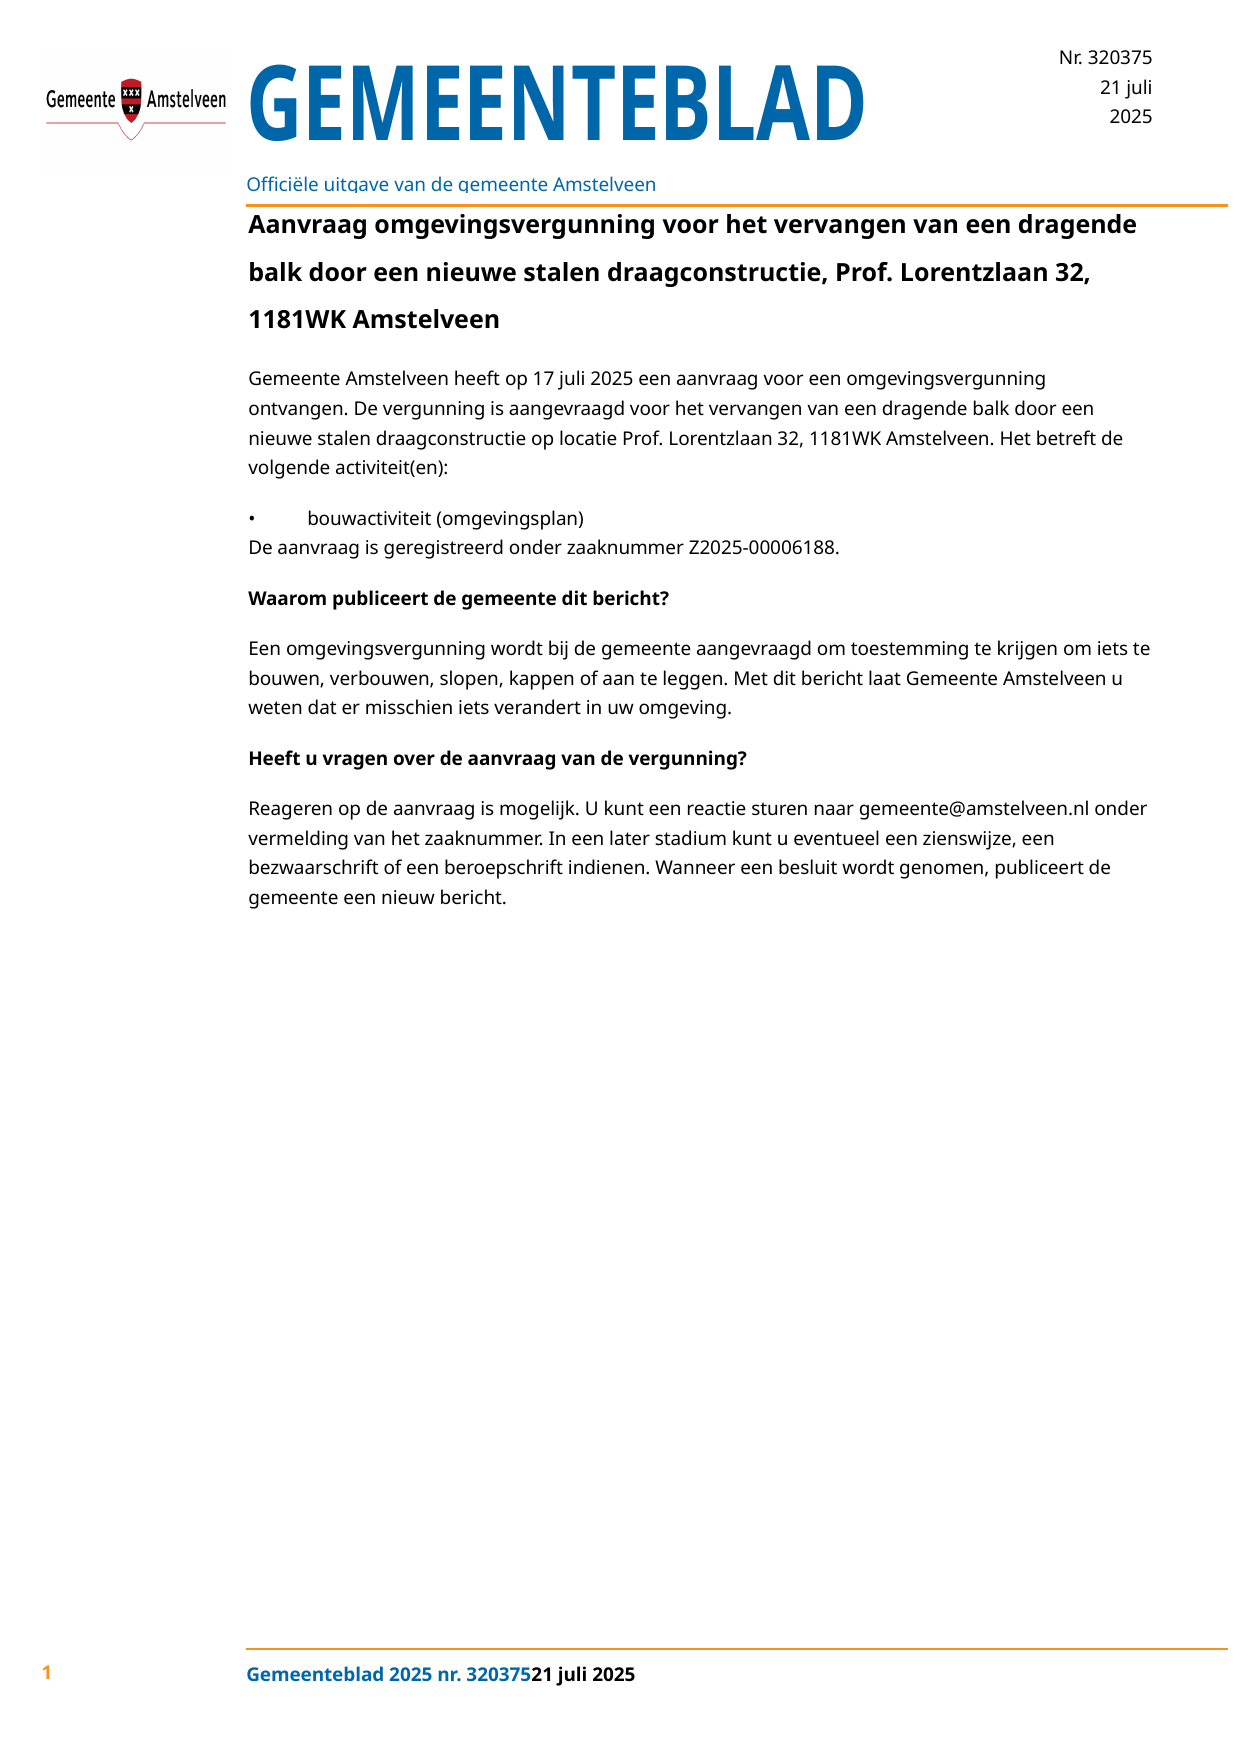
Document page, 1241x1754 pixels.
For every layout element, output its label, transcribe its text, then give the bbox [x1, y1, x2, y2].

picture [41, 47, 231, 172]
text Heeft u vragen over de aanvraag van de vergunning? [248, 745, 1152, 770]
text Waarom publiceert de gemeente dit bericht? [248, 585, 1152, 610]
text Aanvraag omgevingsvergunning voor het vervangen van een dragende balk door een nieuwe stalen draagconstructie, Prof. Lorentzlaan 32, 1181WK Amstelveen [248, 207, 1152, 336]
list bouwactiviteit (omgevingsplan) [248, 505, 1152, 530]
text Reageren op de aanvraag is mogelijk. U kunt een reactie sturen naar gemeente@amstelveen.nl onder vermelding van het zaaknummer. In een later stadium kunt u eventueel een zienswijze, een bezwaarschrift of een beroepschrift indienen. Wanneer een besluit wordt genomen, publiceert de gemeente een nieuw bericht. [248, 795, 1152, 909]
text Een omgevingsvergunning wordt bij de gemeente aangevraagd om toestemming te krijgen om iets te bouwen, verbouwen, slopen, kappen of aan te leggen. Met dit bericht laat Gemeente Amstelveen u weten dat er misschien iets verandert in uw omgeving. [248, 635, 1152, 720]
text De aanvraag is geregistreerd onder zaaknummer Z2025-00006188. [248, 534, 1152, 560]
text Gemeente Amstelveen heeft op 17 juli 2025 een aanvraag voor een omgevingsvergunning ontvangen. De vergunning is aangevraagd voor het vervangen van een dragende balk door een nieuwe stalen draagconstructie op locatie Prof. Lorentzlaan 32, 1181WK Amstelveen. Het betreft de volgende activiteit(en): [248, 366, 1152, 480]
